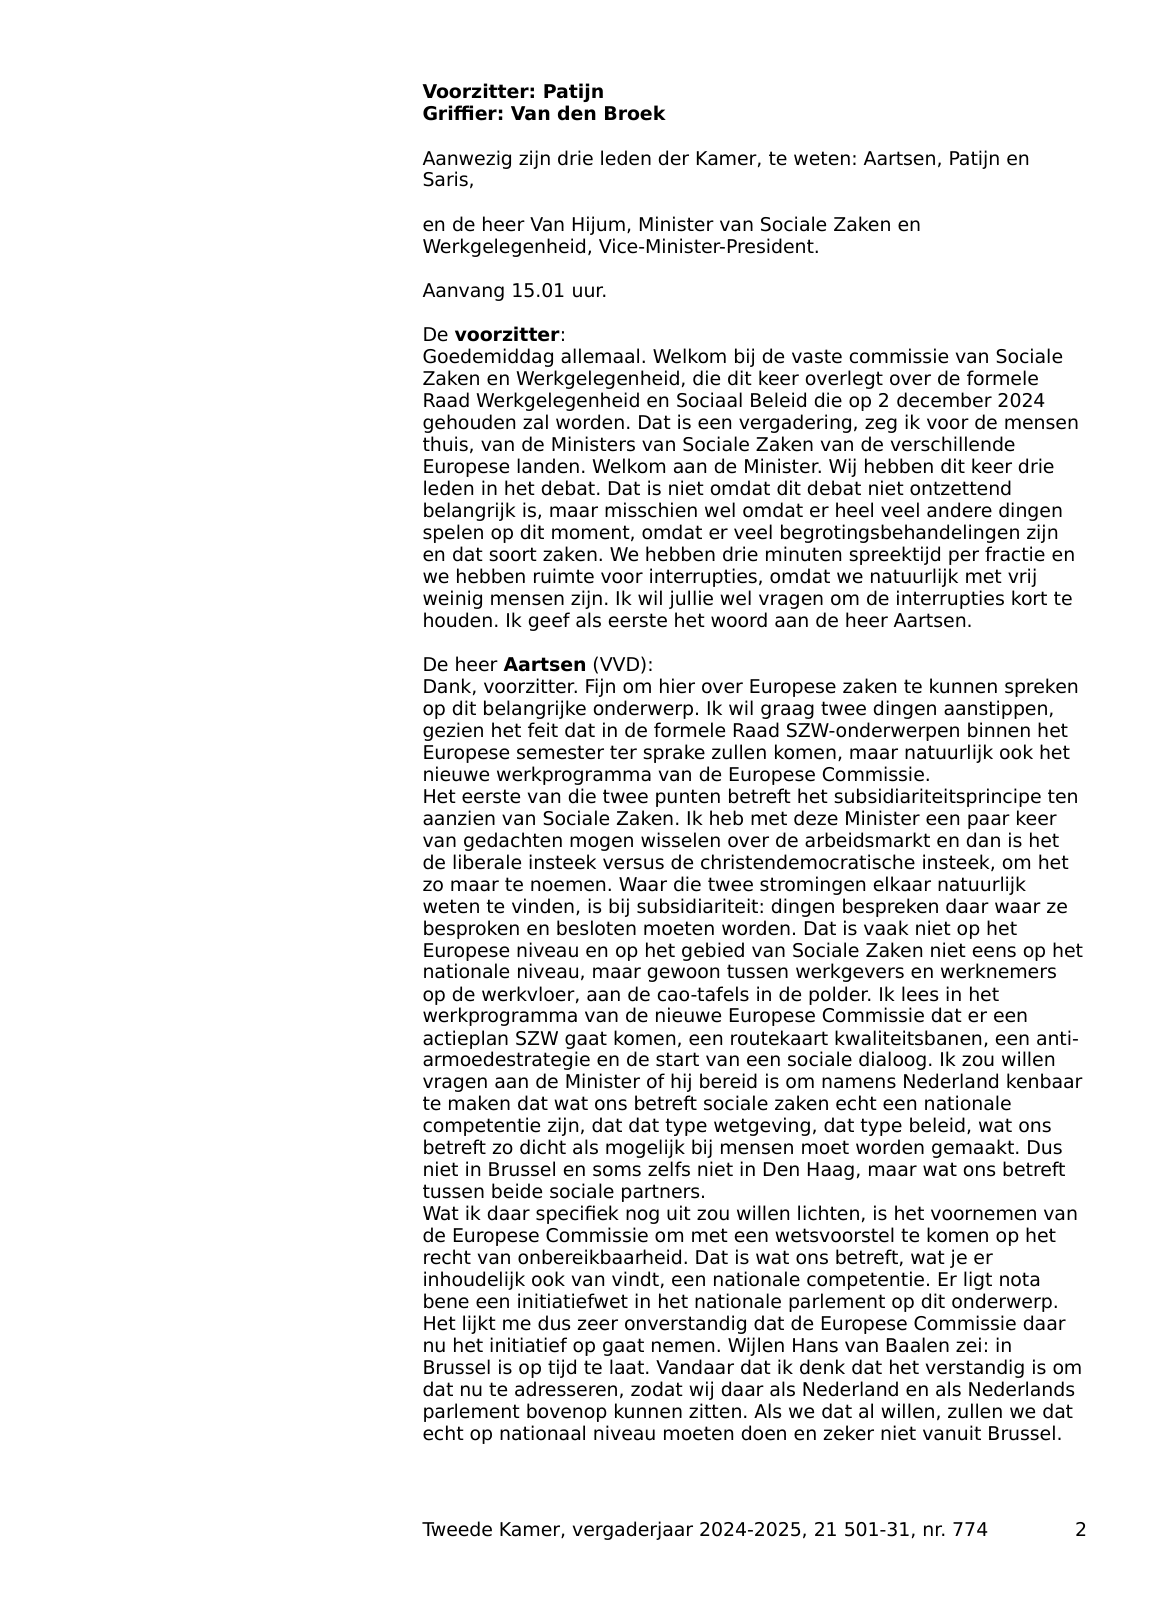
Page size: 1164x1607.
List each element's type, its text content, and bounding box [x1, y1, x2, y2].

text De heer Aartsen (VVD): [422, 654, 1087, 676]
text Wat ik daar specifiek nog uit zou willen lichten, is het voornemen van de Europese Commissie om met een wetsvoorstel te komen op het recht van onbereikbaarheid. Dat is wat ons betreft, wat je er inhoudelijk ook van vindt, een nationale competentie. Er ligt nota bene een initiatiefwet in het nationale parlement op dit onderwerp. Het lijkt me dus zeer onverstandig dat de Europese Commissie daar nu het initiatief op gaat nemen. Wijlen Hans van Baalen zei: in Brussel is op tijd te laat. Vandaar dat ik denk dat het verstandig is om dat nu te adresseren, zodat wij daar als Nederland en als Nederlands parlement bovenop kunnen zitten. Als we dat al willen, zullen we dat echt op nationaal niveau moeten doen en zeker niet vanuit Brussel. [422, 1203, 1087, 1445]
text Voorzitter: Patijn [422, 81, 1087, 103]
text Aanwezig zijn drie leden der Kamer, te weten: Aartsen, Patijn en Saris, [422, 147, 1087, 191]
text en de heer Van Hijum, Minister van Sociale Zaken en Werkgelegenheid, Vice-Minister-President. [422, 213, 1087, 257]
text Goedemiddag allemaal. Welkom bij de vaste commissie van Sociale Zaken en Werkgelegenheid, die dit keer overlegt over de formele Raad Werkgelegenheid en Sociaal Beleid die op 2 december 2024 gehouden zal worden. Dat is een vergadering, zeg ik voor de mensen thuis, van de Ministers van Sociale Zaken van de verschillende Europese landen. Welkom aan de Minister. Wij hebben dit keer drie leden in het debat. Dat is niet omdat dit debat niet ontzettend belangrijk is, maar misschien wel omdat er heel veel andere dingen spelen op dit moment, omdat er veel begrotingsbehandelingen zijn en dat soort zaken. We hebben drie minuten spreektijd per fractie en we hebben ruimte voor interrupties, omdat we natuurlijk met vrij weinig mensen zijn. Ik wil jullie wel vragen om de interrupties kort te houden. Ik geef als eerste het woord aan de heer Aartsen. [422, 346, 1087, 632]
text Griffier: Van den Broek [422, 103, 1087, 125]
text Dank, voorzitter. Fijn om hier over Europese zaken te kunnen spreken op dit belangrijke onderwerp. Ik wil graag twee dingen aanstippen, gezien het feit dat in de formele Raad SZW-onderwerpen binnen het Europese semester ter sprake zullen komen, maar natuurlijk ook het nieuwe werkprogramma van de Europese Commissie. [422, 676, 1087, 786]
text Het eerste van die twee punten betreft het subsidiariteitsprincipe ten aanzien van Sociale Zaken. Ik heb met deze Minister een paar keer van gedachten mogen wisselen over de arbeidsmarkt en dan is het de liberale insteek versus de christendemocratische insteek, om het zo maar te noemen. Waar die twee stromingen elkaar natuurlijk weten te vinden, is bij subsidiariteit: dingen bespreken daar waar ze besproken en besloten moeten worden. Dat is vaak niet op het Europese niveau en op het gebied van Sociale Zaken niet eens op het nationale niveau, maar gewoon tussen werkgevers en werknemers op de werkvloer, aan de cao-tafels in de polder. Ik lees in het werkprogramma van de nieuwe Europese Commissie dat er een actieplan SZW gaat komen, een routekaart kwaliteitsbanen, een anti-armoedestrategie en de start van een sociale dialoog. Ik zou willen vragen aan de Minister of hij bereid is om namens Nederland kenbaar te maken dat wat ons betreft sociale zaken echt een nationale competentie zijn, dat dat type wetgeving, dat type beleid, wat ons betreft zo dicht als mogelijk bij mensen moet worden gemaakt. Dus niet in Brussel en soms zelfs niet in Den Haag, maar wat ons betreft tussen beide sociale partners. [422, 786, 1087, 1203]
text Aanvang 15.01 uur. [422, 280, 1087, 302]
text De voorzitter: [422, 324, 1087, 346]
